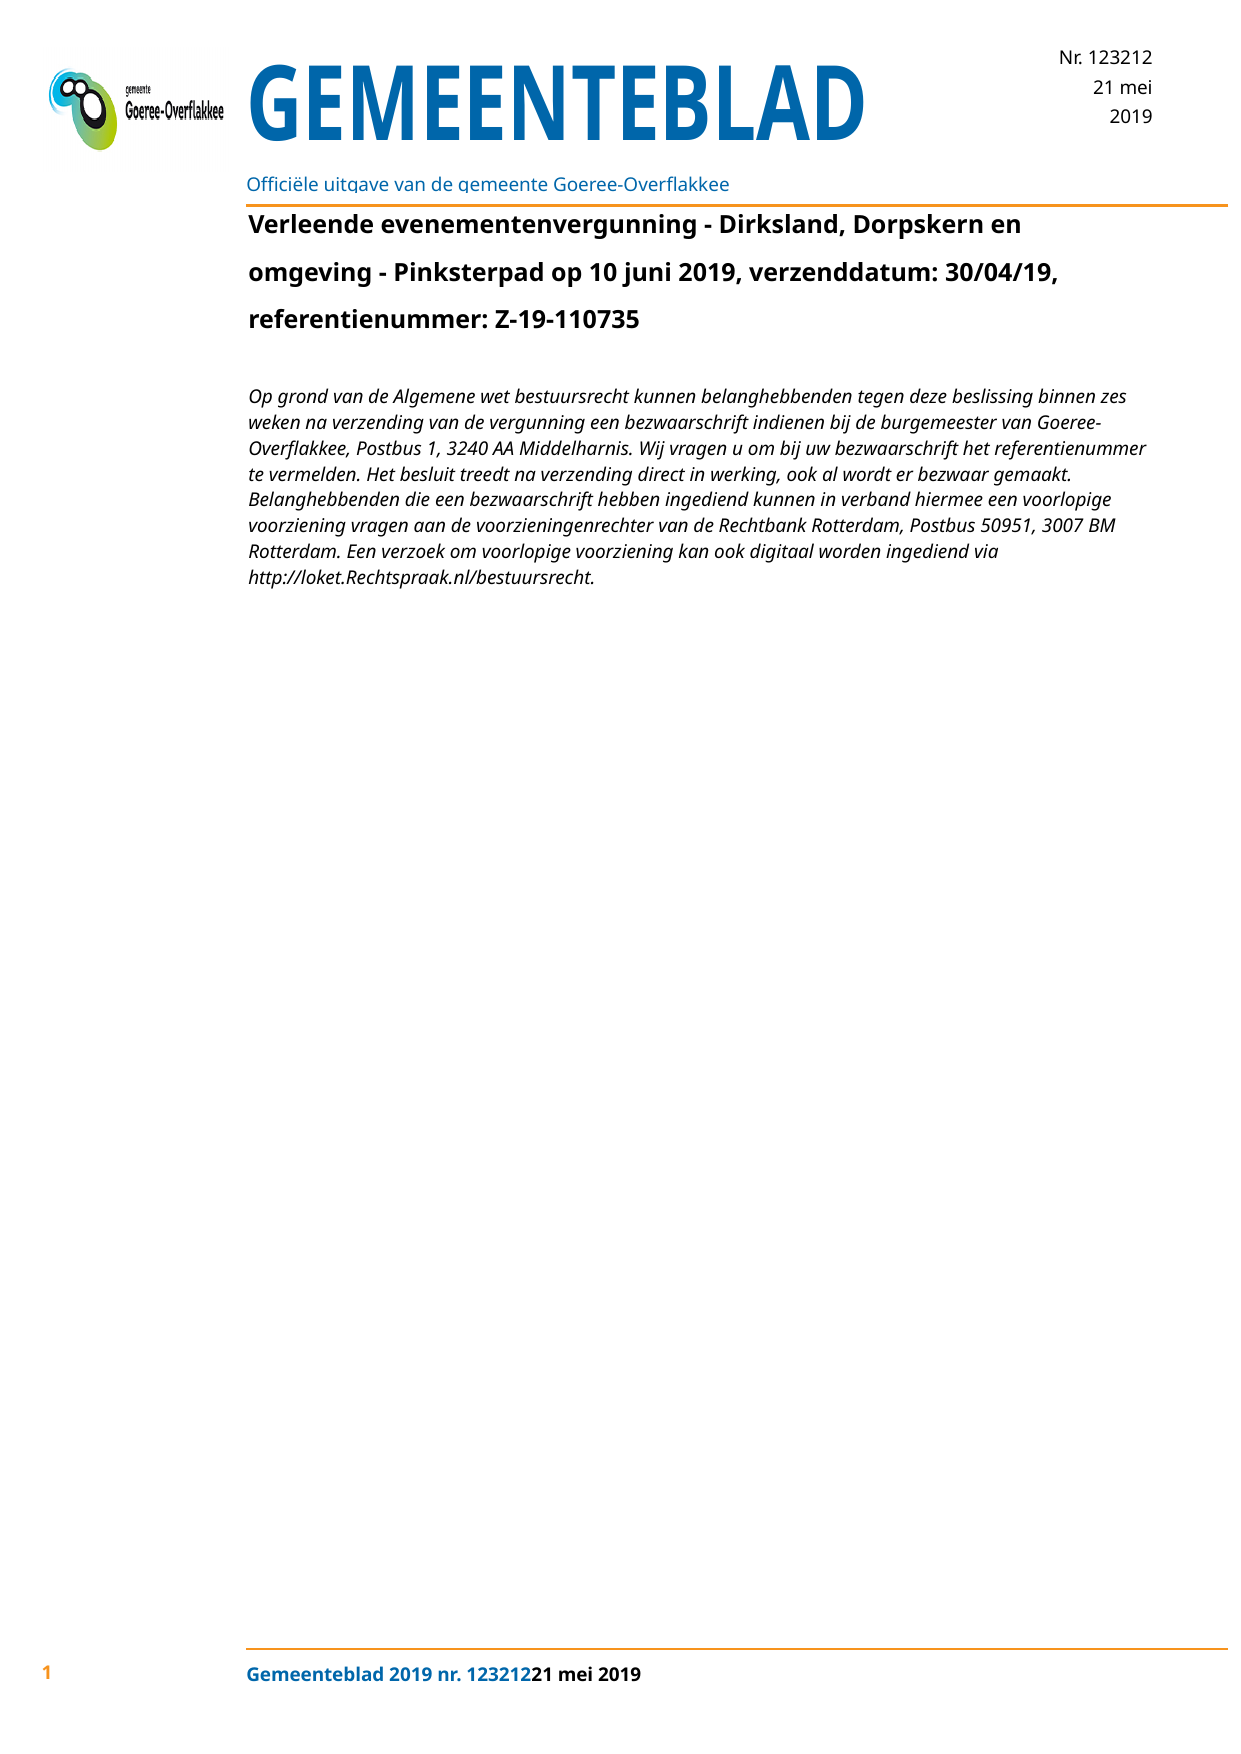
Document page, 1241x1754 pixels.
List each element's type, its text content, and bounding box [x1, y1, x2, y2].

text Op grond van de Algemene wet bestuursrecht kunnen belanghebbenden tegen deze beslissing binnen zes weken na verzending van de vergunning een bezwaarschrift indienen bij de burgemeester van Goeree-Overflakkee, Postbus 1, 3240 AA Middelharnis. Wij vragen u om bij uw bezwaarschrift het referentienummer te vermelden. Het besluit treedt na verzending direct in werking, ook al wordt er bezwaar gemaakt. Belanghebbenden die een bezwaarschrift hebben ingediend kunnen in verband hiermee een voorlopige voorziening vragen aan de voorzieningenrechter van de Rechtbank Rotterdam, Postbus 50951, 3007 BM Rotterdam. Een verzoek om voorlopige voorziening kan ook digitaal worden ingediend via http://loket.Rechtspraak.nl/bestuursrecht. [248, 384, 1152, 589]
picture [41, 47, 231, 172]
text Verleende evenementenvergunning - Dirksland, Dorpskern en omgeving - Pinksterpad op 10 juni 2019, verzenddatum: 30/04/19, referentienummer: Z-19-110735 [248, 207, 1152, 336]
